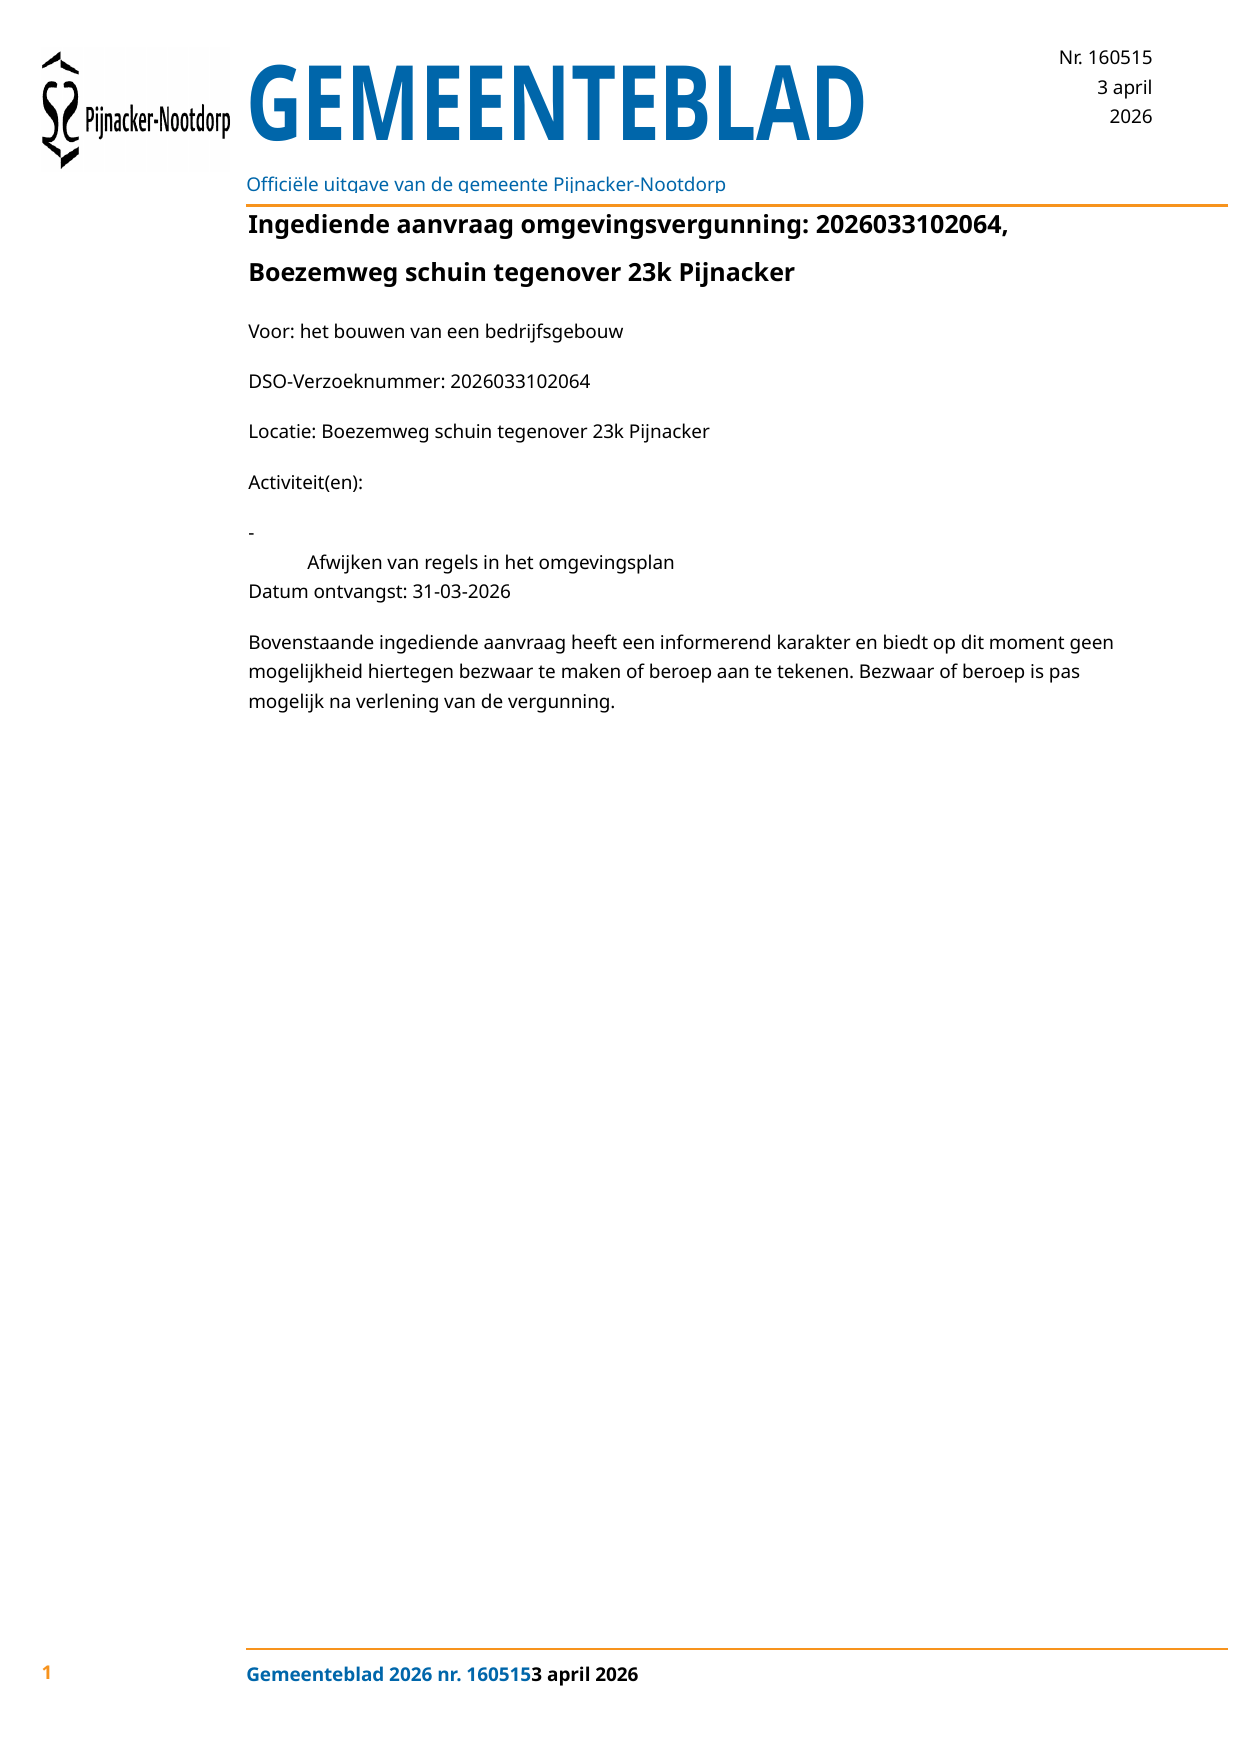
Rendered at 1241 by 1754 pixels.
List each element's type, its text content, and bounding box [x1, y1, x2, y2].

text DSO-Verzoeknummer: 2026033102064 [248, 368, 1152, 394]
text Activiteit(en): [248, 469, 1152, 495]
text Ingediende aanvraag omgevingsvergunning: 2026033102064, Boezemweg schuin tegenover 23k Pijnacker [248, 207, 1152, 288]
text Voor: het bouwen van een bedrijfsgebouw [248, 318, 1152, 344]
text Locatie: Boezemweg schuin tegenover 23k Pijnacker [248, 419, 1152, 444]
list Afwijken van regels in het omgevingsplan [248, 549, 1152, 575]
picture [41, 47, 231, 172]
text Datum ontvangst: 31-03-2026 [248, 579, 1152, 604]
text Bovenstaande ingediende aanvraag heeft een informerend karakter en biedt op dit moment geen mogelijkheid hiertegen bezwaar te maken of beroep aan te tekenen. Bezwaar of beroep is pas mogelijk na verlening van de vergunning. [248, 629, 1152, 714]
